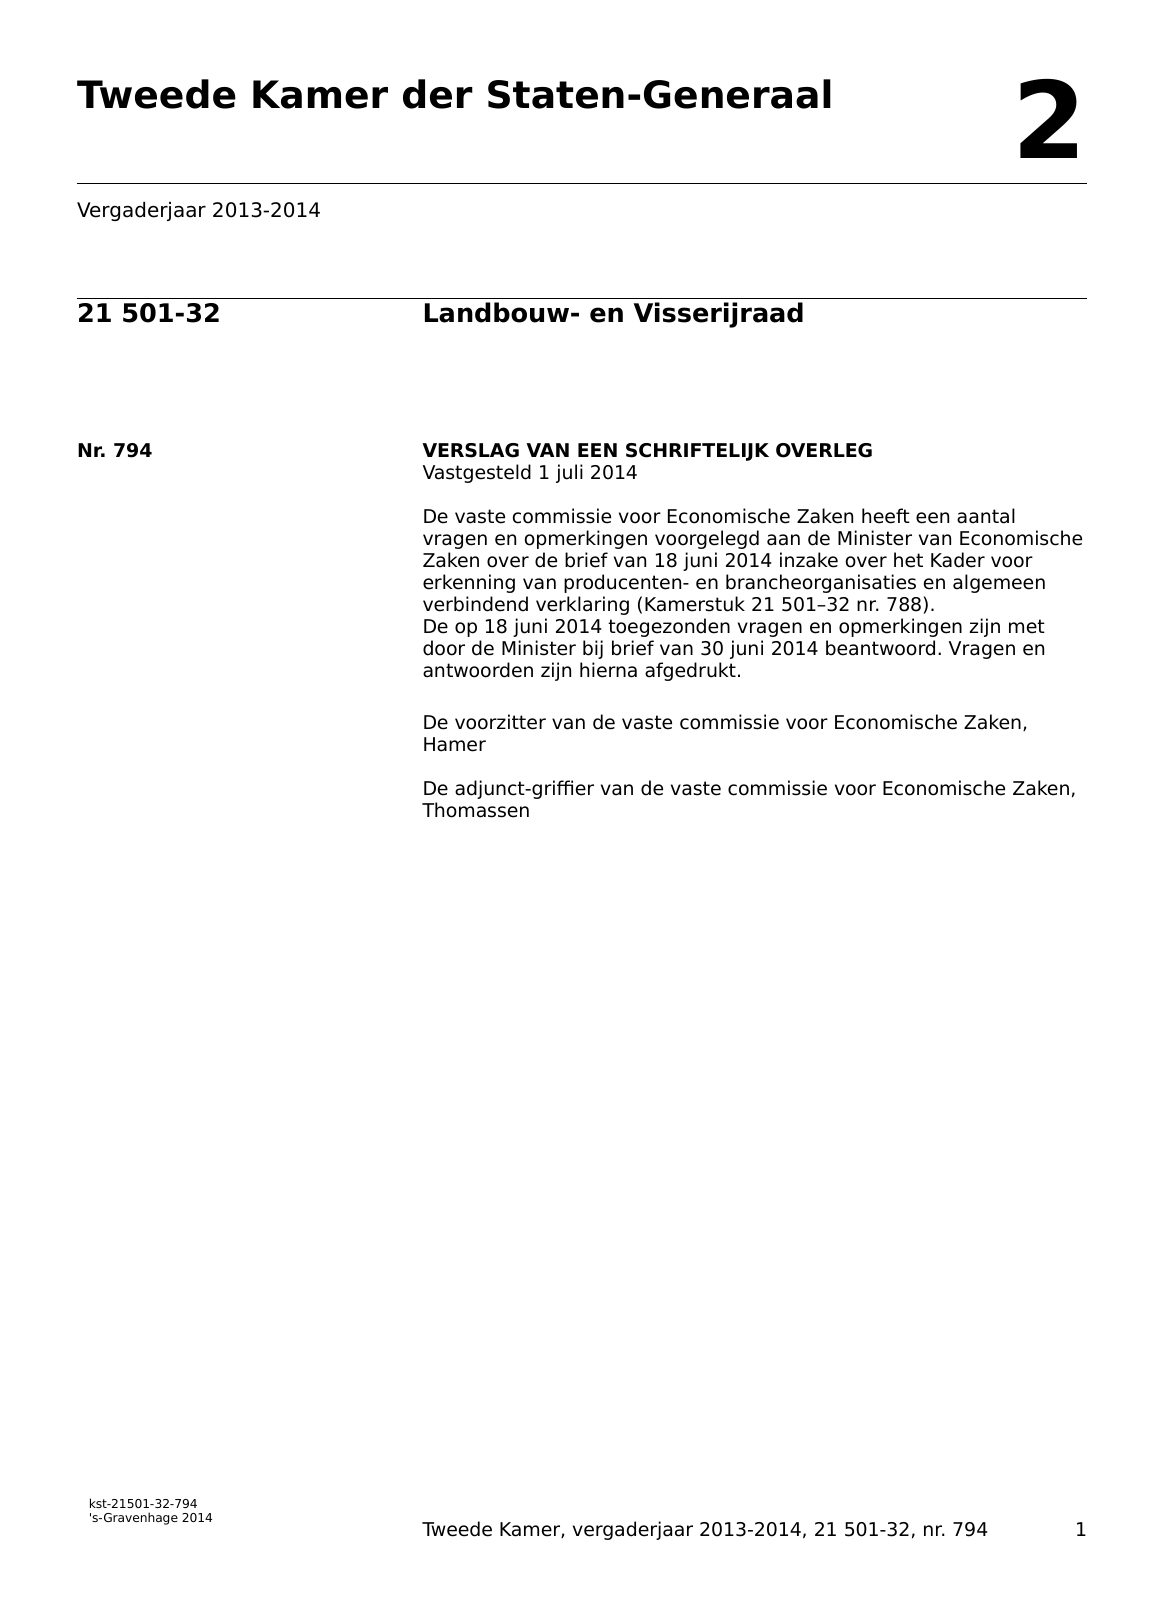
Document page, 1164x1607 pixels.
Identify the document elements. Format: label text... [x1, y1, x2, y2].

text Vastgesteld 1 juli 2014 [422, 462, 1087, 484]
text De voorzitter van de vaste commissie voor Economische Zaken, Hamer [422, 712, 1087, 756]
table_cell Vergaderjaar 2013-2014 [77, 184, 1087, 298]
text 's-Gravenhage 2014 [88, 1511, 323, 1525]
table_header 2 [886, 59, 1087, 183]
subtitle Nr. 794 VERSLAG VAN EEN SCHRIFTELIJK OVERLEG [77, 440, 1087, 462]
subtitle 21 501-32 Landbouw- en Visserijraad [77, 299, 1087, 329]
text De adjunct-griffier van de vaste commissie voor Economische Zaken, Thomassen [422, 778, 1087, 822]
table_header Tweede Kamer der Staten-Generaal [77, 59, 886, 183]
text De vaste commissie voor Economische Zaken heeft een aantal vragen en opmerkingen voorgelegd aan de Minister van Economische Zaken over de brief van 18 juni 2014 inzake over het Kader voor erkenning van producenten- en brancheorganisaties en algemeen verbindend verklaring (Kamerstuk 21 501–32 nr. 788). [422, 506, 1087, 616]
text De op 18 juni 2014 toegezonden vragen en opmerkingen zijn met door de Minister bij brief van 30 juni 2014 beantwoord. Vragen en antwoorden zijn hierna afgedrukt. [422, 616, 1087, 682]
text kst-21501-32-794 [88, 1497, 323, 1511]
